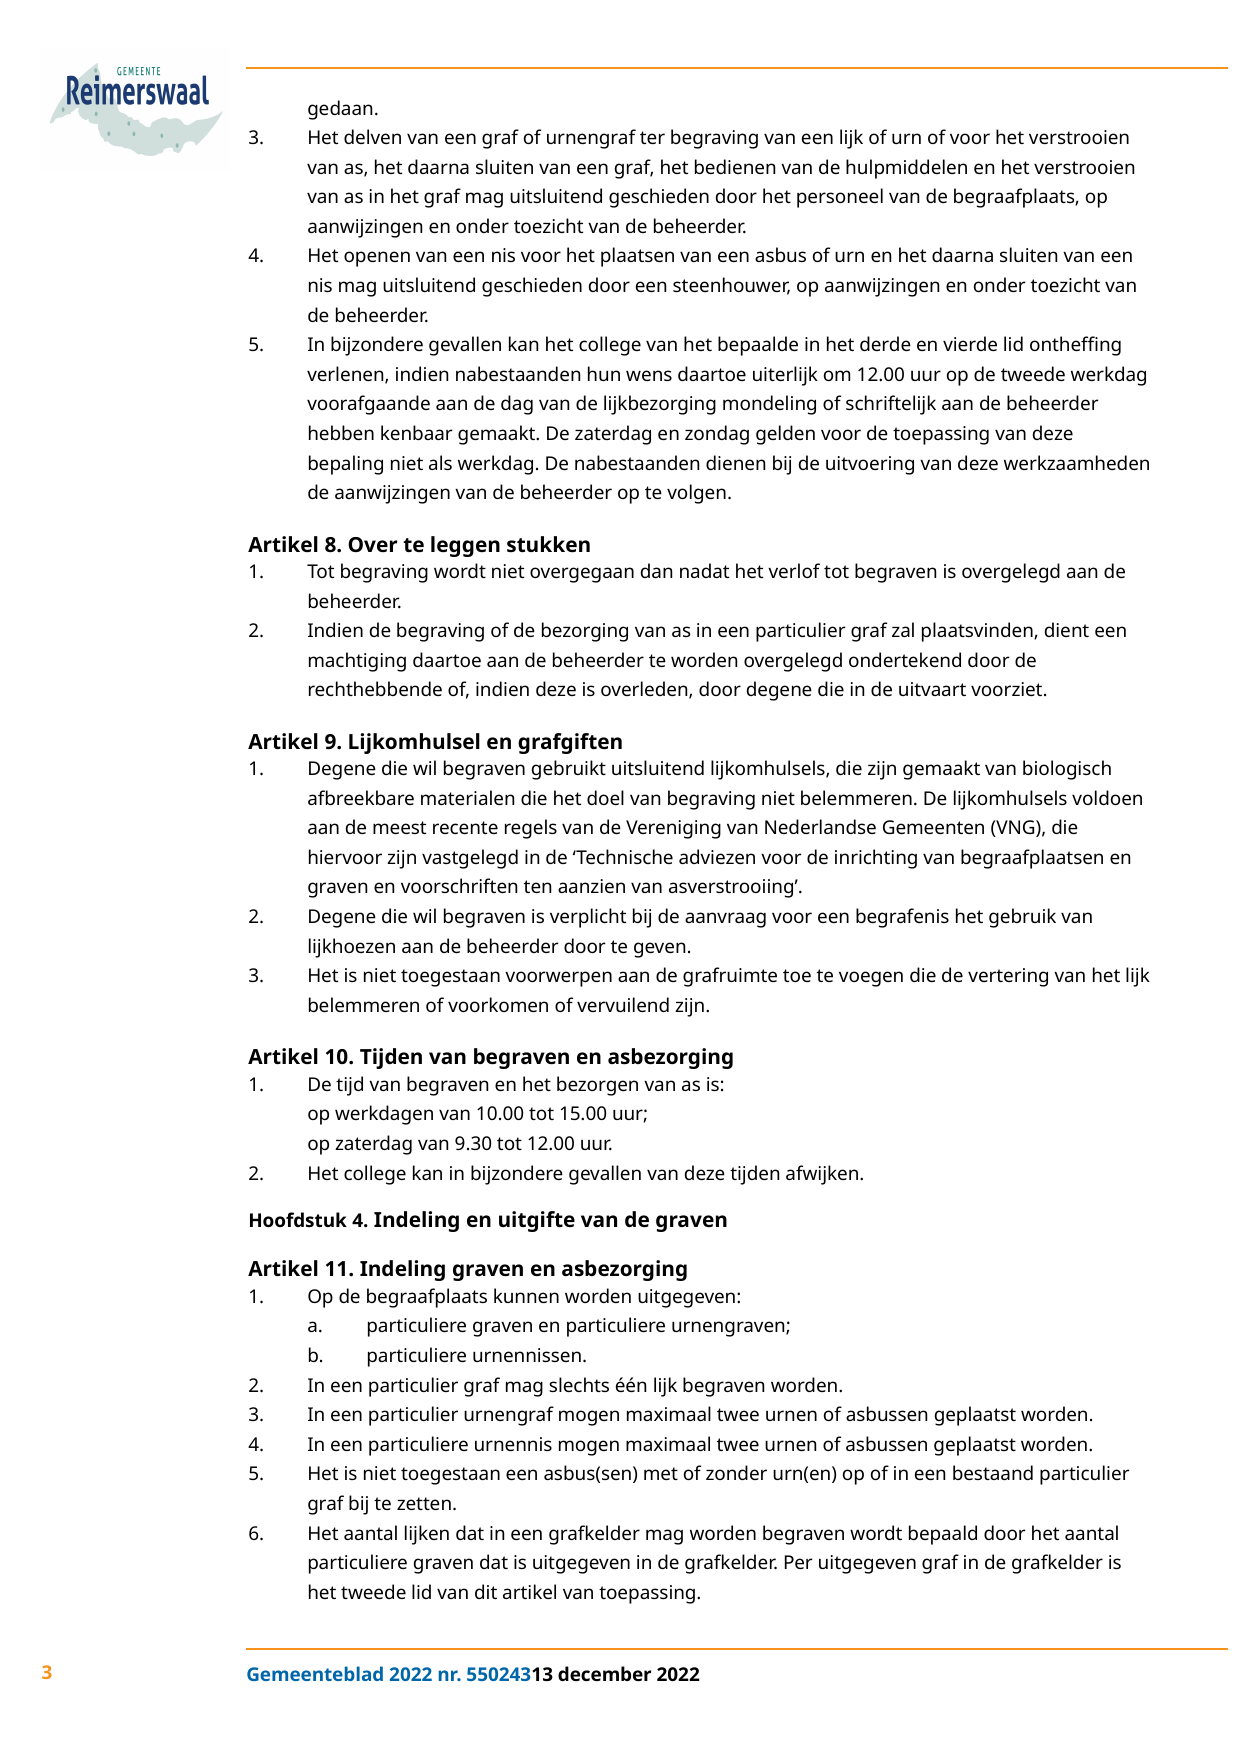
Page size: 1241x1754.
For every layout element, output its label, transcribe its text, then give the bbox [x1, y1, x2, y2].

list gedaan. [248, 95, 1152, 121]
list De tijd van begraven en het bezorgen van as is: [248, 1071, 1152, 1097]
list Het delven van een graf of urnengraf ter begraving van een lijk of urn of voor het verstrooien van as, het daarna sluiten van een graf, het bedienen van de hulpmiddelen en het verstrooien van as in het graf mag uitsluitend geschieden door het personeel van de begraafplaats, op aanwijzingen en onder toezicht van de beheerder. [248, 124, 1152, 239]
text Artikel 10. Tijden van begraven en asbezorging [248, 1042, 1152, 1071]
list Op de begraafplaats kunnen worden uitgegeven: [248, 1283, 1152, 1309]
text Hoofdstuk 4. Indeling en uitgifte van de graven [248, 1205, 1152, 1234]
text Artikel 8. Over te leggen stukken [248, 530, 1152, 558]
list op zaterdag van 9.30 tot 12.00 uur. [248, 1130, 1152, 1156]
list Het aantal lijken dat in een grafkelder mag worden begraven wordt bepaald door het aantal particuliere graven dat is uitgegeven in de grafkelder. Per uitgegeven graf in de grafkelder is het tweede lid van dit artikel van toepassing. [248, 1520, 1152, 1604]
list Het is niet toegestaan voorwerpen aan de grafruimte toe te voegen die de vertering van het lijk belemmeren of voorkomen of vervuilend zijn. [248, 962, 1152, 1018]
text Artikel 9. Lijkomhulsel en grafgiften [248, 727, 1152, 755]
list Indien de begraving of de bezorging van as in een particulier graf zal plaatsvinden, dient een machtiging daartoe aan de beheerder te worden overgelegd ondertekend door de rechthebbende of, indien deze is overleden, door degene die in de uitvaart voorziet. [248, 617, 1152, 702]
list In een particulier urnengraf mogen maximaal twee urnen of asbussen geplaatst worden. [248, 1401, 1152, 1427]
list Degene die wil begraven gebruikt uitsluitend lijkomhulsels, die zijn gemaakt van biologisch afbreekbare materialen die het doel van begraving niet belemmeren. De lijkomhulsels voldoen aan de meest recente regels van de Vereniging van Nederlandse Gemeenten (VNG), die hiervoor zijn vastgelegd in de ‘Technische adviezen voor de inrichting van begraafplaatsen en graven en voorschriften ten aanzien van asverstrooiing’. [248, 755, 1152, 899]
text Artikel 11. Indeling graven en asbezorging [248, 1254, 1152, 1283]
list Het openen van een nis voor het plaatsen van een asbus of urn en het daarna sluiten van een nis mag uitsluitend geschieden door een steenhouwer, op aanwijzingen en onder toezicht van de beheerder. [248, 243, 1152, 328]
list Het college kan in bijzondere gevallen van deze tijden afwijken. [248, 1160, 1152, 1185]
list op werkdagen van 10.00 tot 15.00 uur; [248, 1101, 1152, 1126]
list Degene die wil begraven is verplicht bij de aanvraag voor een begrafenis het gebruik van lijkhoezen aan de beheerder door te geven. [248, 903, 1152, 959]
list particuliere urnennissen. [307, 1342, 1152, 1368]
picture [41, 47, 231, 172]
list Het is niet toegestaan een asbus(sen) met of zonder urn(en) op of in een bestaand particulier graf bij te zetten. [248, 1461, 1152, 1516]
list In een particulier graf mag slechts één lijk begraven worden. [248, 1372, 1152, 1397]
list Tot begraving wordt niet overgegaan dan nadat het verlof tot begraven is overgelegd aan de beheerder. [248, 558, 1152, 613]
list particuliere graven en particuliere urnengraven; [307, 1313, 1152, 1338]
list In bijzondere gevallen kan het college van het bepaalde in het derde en vierde lid ontheffing verlenen, indien nabestaanden hun wens daartoe uiterlijk om 12.00 uur op de tweede werkdag voorafgaande aan de dag van de lijkbezorging mondeling of schriftelijk aan de beheerder hebben kenbaar gemaakt. De zaterdag en zondag gelden voor de toepassing van deze bepaling niet als werkdag. De nabestaanden dienen bij de uitvoering van deze werkzaamheden de aanwijzingen van de beheerder op te volgen. [248, 331, 1152, 505]
list In een particuliere urnennis mogen maximaal twee urnen of asbussen geplaatst worden. [248, 1431, 1152, 1457]
